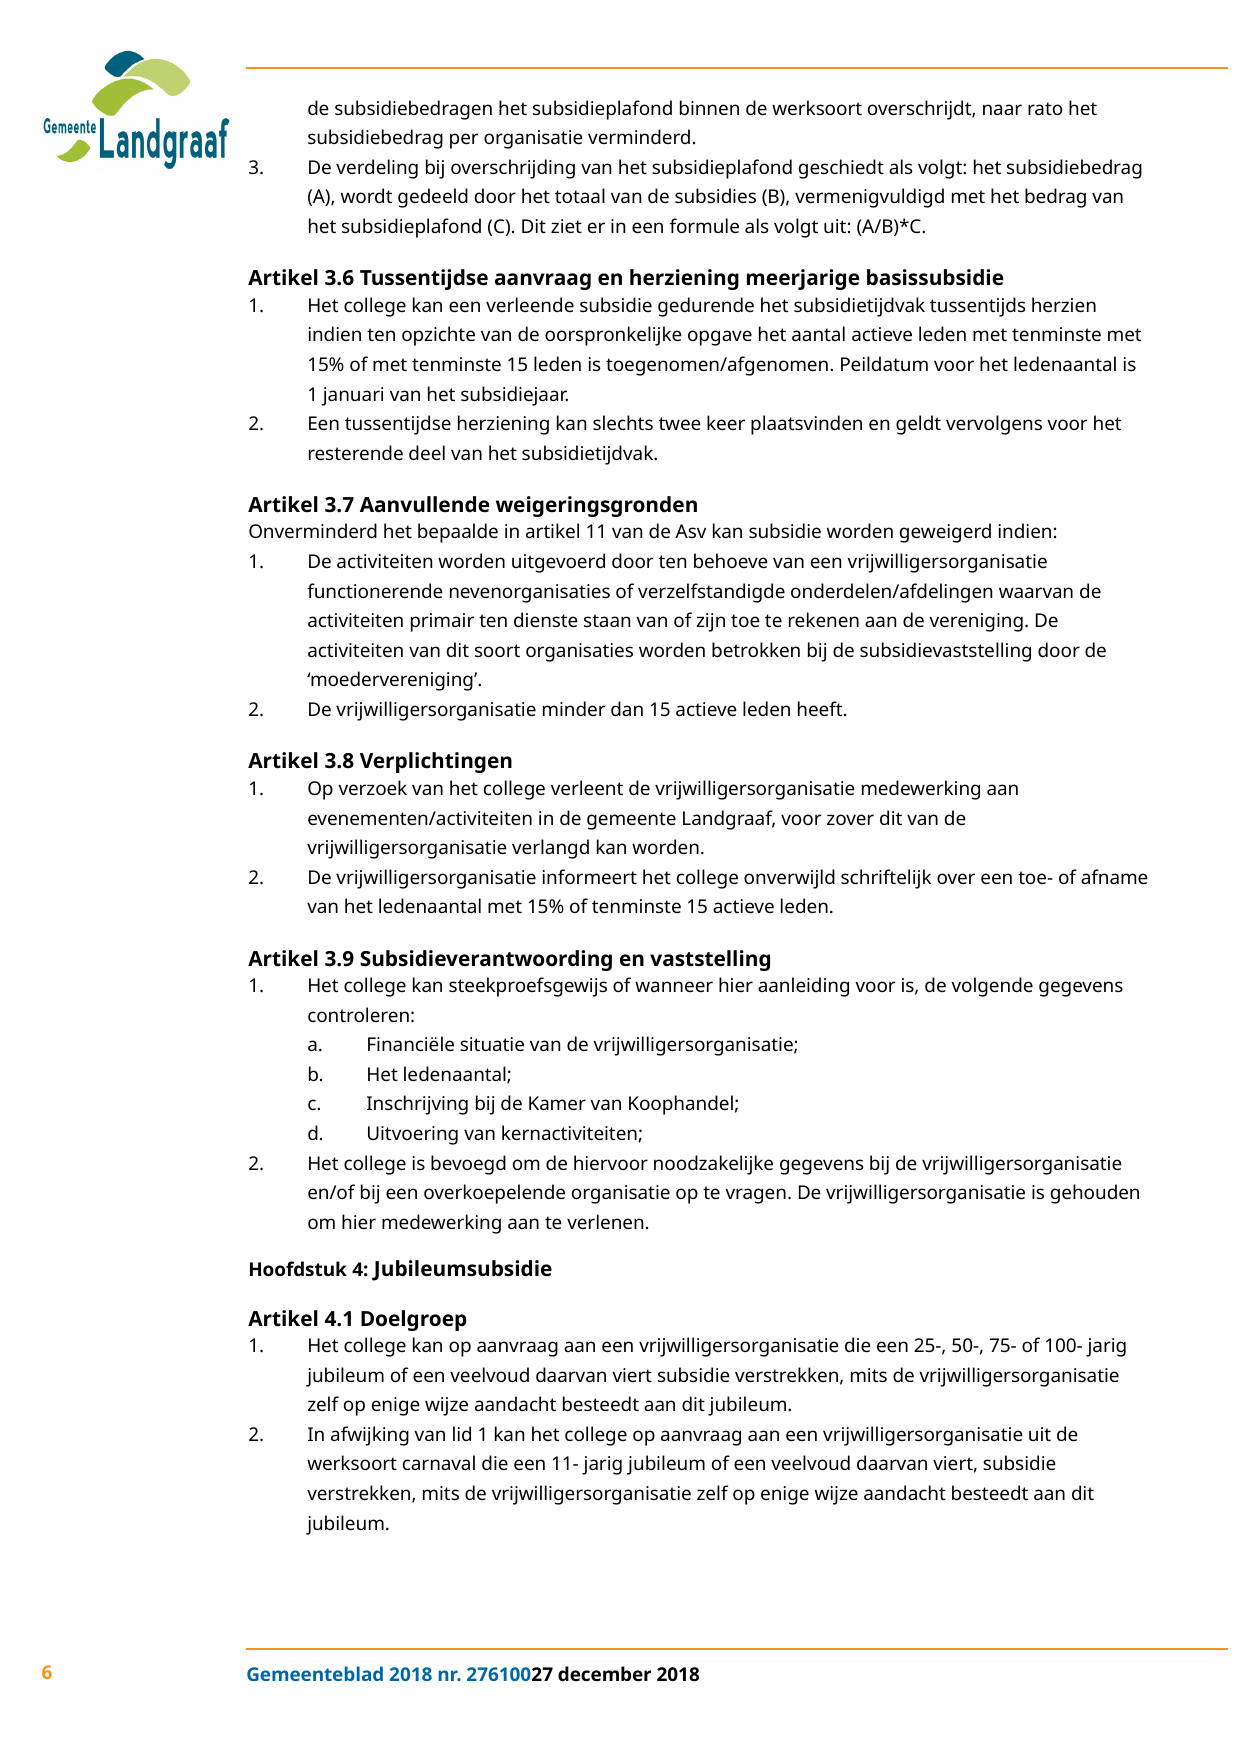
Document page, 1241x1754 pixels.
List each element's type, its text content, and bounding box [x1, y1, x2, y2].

text Hoofdstuk 4: Jubileumsubsidie [248, 1254, 1152, 1283]
picture [41, 47, 231, 172]
list Financiële situatie van de vrijwilligersorganisatie; [307, 1031, 1152, 1057]
list Het college kan op aanvraag aan een vrijwilligersorganisatie die een 25-, 50-, 75- of 100- jarig jubileum of een veelvoud daarvan viert subsidie verstrekken, mits de vrijwilligersorganisatie zelf op enige wijze aandacht besteedt aan dit jubileum. [248, 1332, 1152, 1417]
list De activiteiten worden uitgevoerd door ten behoeve van een vrijwilligersorganisatie functionerende nevenorganisaties of verzelfstandigde onderdelen/afdelingen waarvan de activiteiten primair ten dienste staan van of zijn toe te rekenen aan de vereniging. De activiteiten van dit soort organisaties worden betrokken bij de subsidievaststelling door de ‘moedervereniging’. [248, 548, 1152, 692]
list Inschrijving bij de Kamer van Koophandel; [307, 1091, 1152, 1116]
text Artikel 3.7 Aanvullende weigeringsgronden [248, 490, 1152, 519]
list Uitvoering van kernactiviteiten; [307, 1120, 1152, 1146]
list Het college is bevoegd om de hiervoor noodzakelijke gegevens bij de vrijwilligersorganisatie en/of bij een overkoepelende organisatie op te vragen. De vrijwilligersorganisatie is gehouden om hier medewerking aan te verlenen. [248, 1150, 1152, 1235]
list De verdeling bij overschrijding van het subsidieplafond geschiedt als volgt: het subsidiebedrag (A), wordt gedeeld door het totaal van de subsidies (B), vermenigvuldigd met het bedrag van het subsidieplafond (C). Dit ziet er in een formule als volgt uit: (A/B)*C. [248, 154, 1152, 239]
list Het college kan steekproefsgewijs of wanneer hier aanleiding voor is, de volgende gegevens controleren: [248, 972, 1152, 1028]
list Een tussentijdse herziening kan slechts twee keer plaatsvinden en geldt vervolgens voor het resterende deel van het subsidietijdvak. [248, 410, 1152, 466]
text Artikel 3.9 Subsidieverantwoording en vaststelling [248, 944, 1152, 972]
list De vrijwilligersorganisatie minder dan 15 actieve leden heeft. [248, 696, 1152, 722]
list Op verzoek van het college verleent de vrijwilligersorganisatie medewerking aan evenementen/activiteiten in de gemeente Landgraaf, voor zover dit van de vrijwilligersorganisatie verlangd kan worden. [248, 775, 1152, 860]
list De vrijwilligersorganisatie informeert het college onverwijld schriftelijk over een toe- of afname van het ledenaantal met 15% of tenminste 15 actieve leden. [248, 864, 1152, 919]
list de subsidiebedragen het subsidieplafond binnen de werksoort overschrijdt, naar rato het subsidiebedrag per organisatie verminderd. [248, 95, 1152, 150]
list Het college kan een verleende subsidie gedurende het subsidietijdvak tussentijds herzien indien ten opzichte van de oorspronkelijke opgave het aantal actieve leden met tenminste met 15% of met tenminste 15 leden is toegenomen/afgenomen. Peildatum voor het ledenaantal is 1 januari van het subsidiejaar. [248, 292, 1152, 406]
text Artikel 4.1 Doelgroep [248, 1304, 1152, 1332]
text Artikel 3.8 Verplichtingen [248, 747, 1152, 775]
list In afwijking van lid 1 kan het college op aanvraag aan een vrijwilligersorganisatie uit de werksoort carnaval die een 11- jarig jubileum of een veelvoud daarvan viert, subsidie verstrekken, mits de vrijwilligersorganisatie zelf op enige wijze aandacht besteedt aan dit jubileum. [248, 1421, 1152, 1536]
text Artikel 3.6 Tussentijdse aanvraag en herziening meerjarige basissubsidie [248, 263, 1152, 292]
text Onverminderd het bepaalde in artikel 11 van de Asv kan subsidie worden geweigerd indien: [248, 519, 1152, 544]
list Het ledenaantal; [307, 1061, 1152, 1087]
